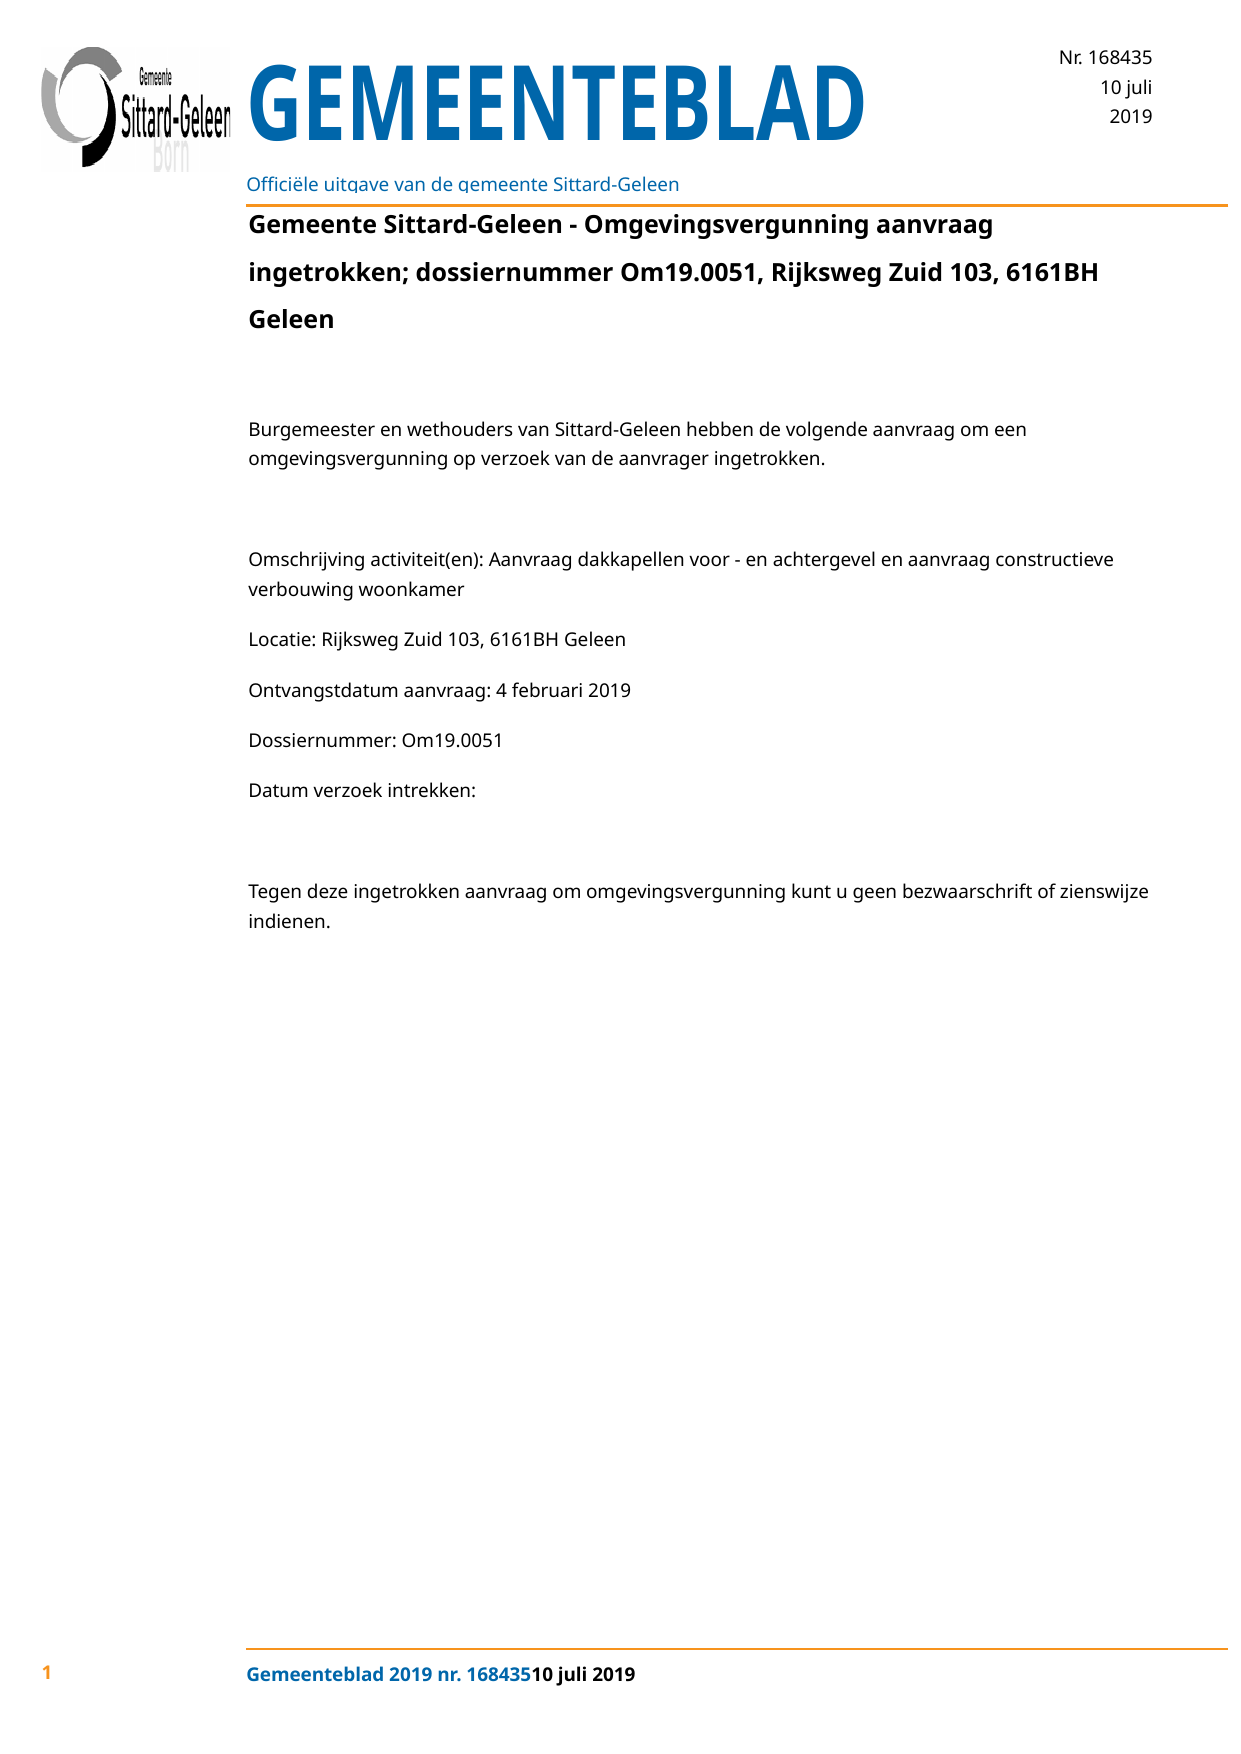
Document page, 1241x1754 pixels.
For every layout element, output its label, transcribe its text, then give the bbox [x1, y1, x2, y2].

text Ontvangstdatum aanvraag: 4 februari 2019 [248, 677, 1152, 702]
text Gemeente Sittard-Geleen - Omgevingsvergunning aanvraag ingetrokken; dossiernummer Om19.0051, Rijksweg Zuid 103, 6161BH Geleen [248, 207, 1152, 336]
text Tegen deze ingetrokken aanvraag om omgevingsvergunning kunt u geen bezwaarschrift of zienswijze indienen. [248, 878, 1152, 934]
picture [41, 47, 231, 172]
text Burgemeester en wethouders van Sittard-Geleen hebben de volgende aanvraag om een omgevingsvergunning op verzoek van de aanvrager ingetrokken. [248, 416, 1152, 471]
text Locatie: Rijksweg Zuid 103, 6161BH Geleen [248, 626, 1152, 652]
text Omschrijving activiteit(en): Aanvraag dakkapellen voor - en achtergevel en aanvraag constructieve verbouwing woonkamer [248, 546, 1152, 602]
text Dossiernummer: Om19.0051 [248, 727, 1152, 753]
text Datum verzoek intrekken: [248, 778, 1152, 803]
